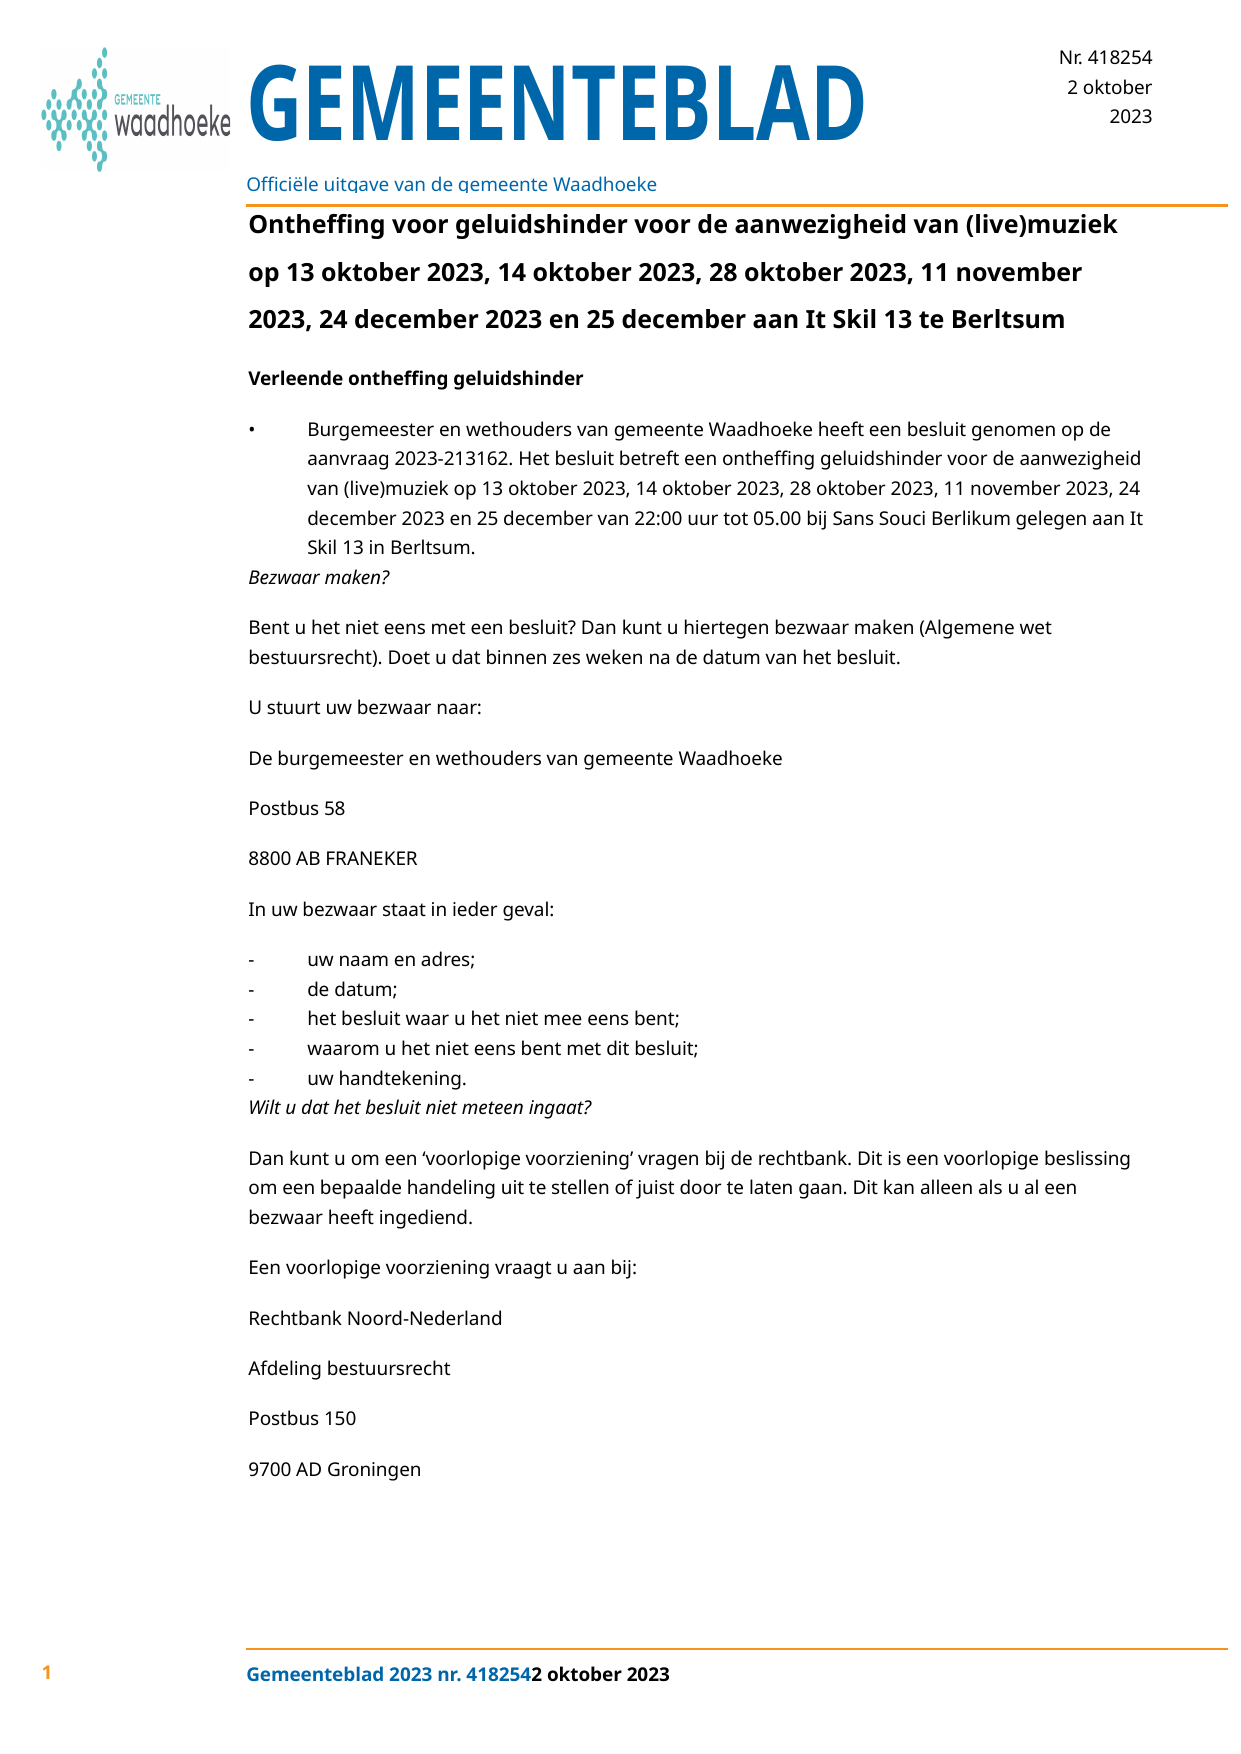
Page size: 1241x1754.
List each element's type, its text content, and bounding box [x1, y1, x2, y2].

text Bezwaar maken? [248, 564, 1152, 589]
list de datum; [248, 976, 1152, 1002]
text Afdeling bestuursrecht [248, 1355, 1152, 1381]
list het besluit waar u het niet mee eens bent; [248, 1006, 1152, 1031]
list uw naam en adres; [248, 946, 1152, 972]
text Postbus 58 [248, 795, 1152, 821]
list Burgemeester en wethouders van gemeente Waadhoeke heeft een besluit genomen op de aanvraag 2023-213162. Het besluit betreft een ontheffing geluidshinder voor de aanwezigheid van (live)muziek op 13 oktober 2023, 14 oktober 2023, 28 oktober 2023, 11 november 2023, 24 december 2023 en 25 december van 22:00 uur tot 05.00 bij Sans Souci Berlikum gelegen aan It Skil 13 in Berltsum. [248, 416, 1152, 560]
text Ontheffing voor geluidshinder voor de aanwezigheid van (live)muziek op 13 oktober 2023, 14 oktober 2023, 28 oktober 2023, 11 november 2023, 24 december 2023 en 25 december aan It Skil 13 te Berltsum [248, 207, 1152, 336]
text Wilt u dat het besluit niet meteen ingaat? [248, 1094, 1152, 1120]
text De burgemeester en wethouders van gemeente Waadhoeke [248, 745, 1152, 770]
text Verleende ontheffing geluidshinder [248, 366, 1152, 391]
picture [41, 47, 231, 172]
text Bent u het niet eens met een besluit? Dan kunt u hiertegen bezwaar maken (Algemene wet bestuursrecht). Doet u dat binnen zes weken na de datum van het besluit. [248, 614, 1152, 669]
text Rechtbank Noord-Nederland [248, 1305, 1152, 1330]
list waarom u het niet eens bent met dit besluit; [248, 1035, 1152, 1061]
text In uw bezwaar staat in ieder geval: [248, 896, 1152, 922]
text 9700 AD Groningen [248, 1456, 1152, 1482]
text Een voorlopige voorziening vraagt u aan bij: [248, 1254, 1152, 1280]
text 8800 AB FRANEKER [248, 846, 1152, 871]
list uw handtekening. [248, 1065, 1152, 1090]
text Dan kunt u om een ‘voorlopige voorziening’ vragen bij de rechtbank. Dit is een voorlopige beslissing om een bepaalde handeling uit te stellen of juist door te laten gaan. Dit kan alleen als u al een bezwaar heeft ingediend. [248, 1145, 1152, 1229]
text Postbus 150 [248, 1406, 1152, 1431]
text U stuurt uw bezwaar naar: [248, 694, 1152, 720]
